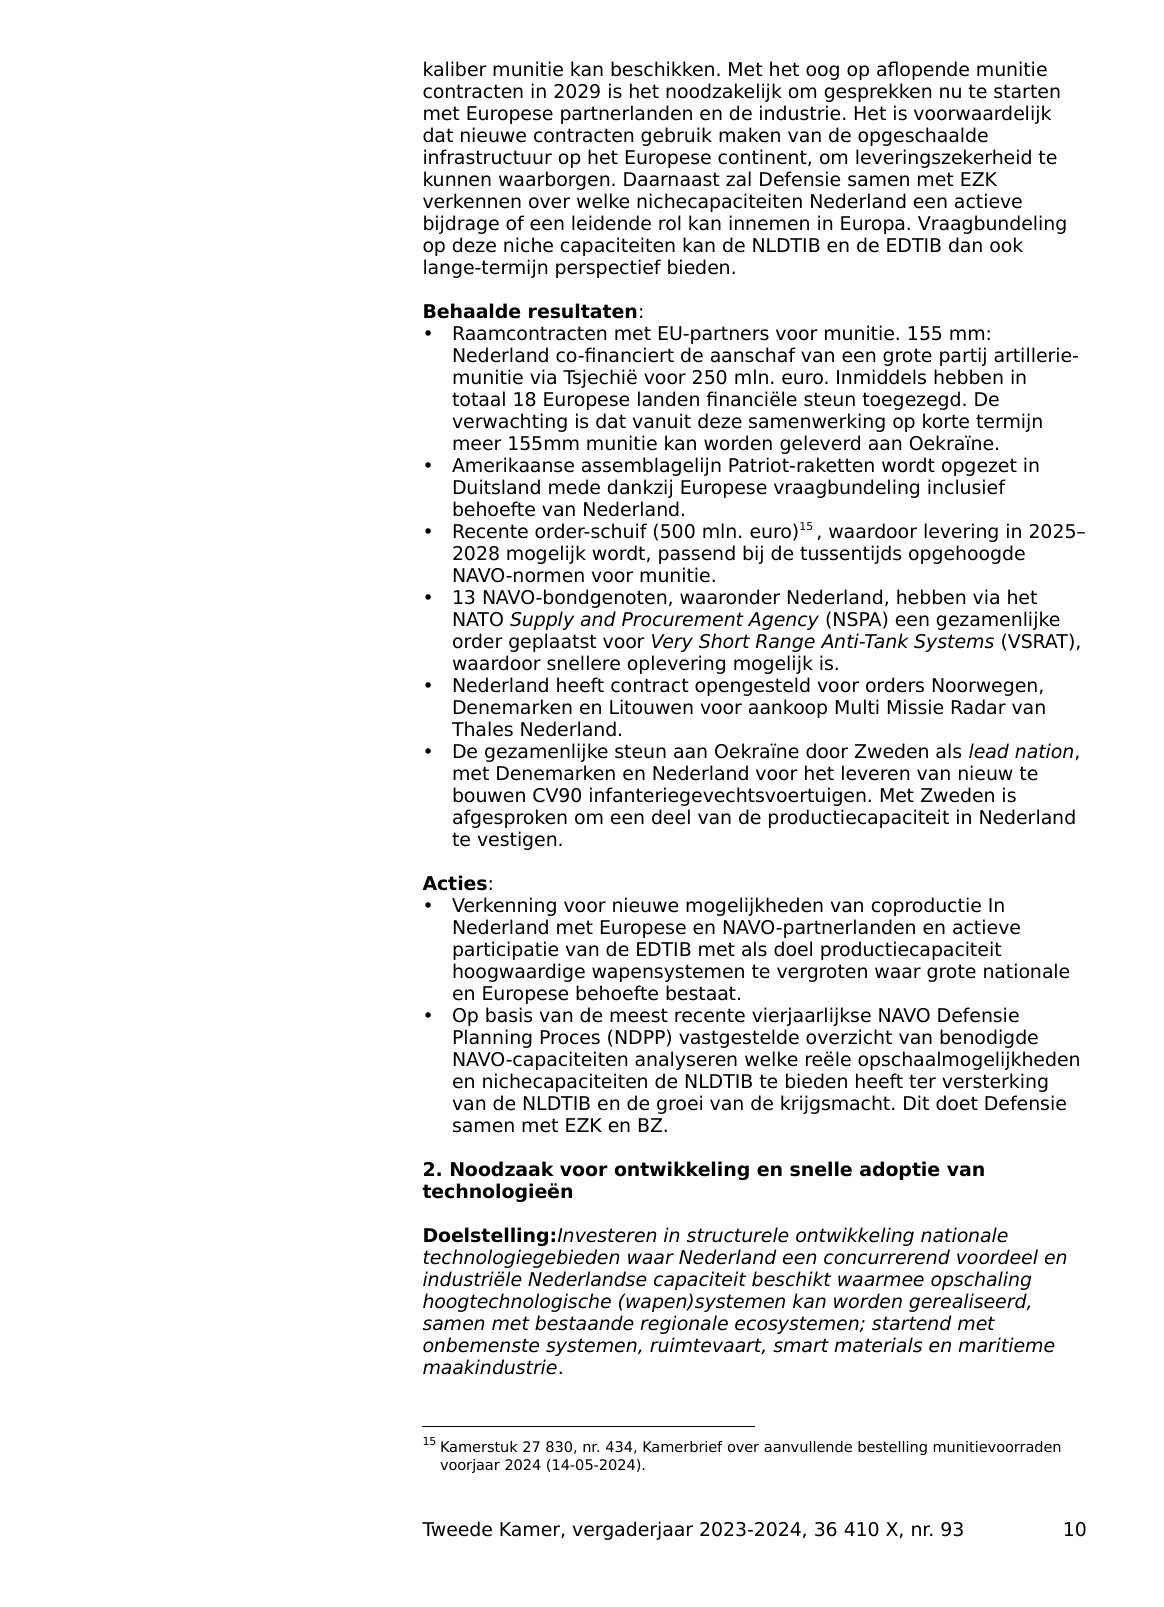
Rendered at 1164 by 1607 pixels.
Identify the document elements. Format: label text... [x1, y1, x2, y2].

text • Recente order-schuif (500 mln. euro), waardoor levering in 2025–2028 mogelijk wordt, passend bij de tussentijds opgehoogde NAVO-normen voor munitie. [422, 521, 1087, 587]
text kaliber munitie kan beschikken. Met het oog op aflopende munitie contracten in 2029 is het noodzakelijk om gesprekken nu te starten met Europese partnerlanden en de industrie. Het is voorwaardelijk dat nieuwe contracten gebruik maken van de opgeschaalde infrastructuur op het Europese continent, om leveringszekerheid te kunnen waarborgen. Daarnaast zal Defensie samen met EZK verkennen over welke nichecapaciteiten Nederland een actieve bijdrage of een leidende rol kan innemen in Europa. Vraagbundeling op deze niche capaciteiten kan de NLDTIB en de EDTIB dan ook lange-termijn perspectief bieden. [422, 59, 1087, 279]
text Kamerstuk 27 830, nr. 434, Kamerbrief over aanvullende bestelling munitievoorraden voorjaar 2024 (14-05-2024). [422, 1435, 1087, 1474]
text • Amerikaanse assemblagelijn Patriot-raketten wordt opgezet in Duitsland mede dankzij Europese vraagbundeling inclusief behoefte van Nederland. [422, 455, 1087, 521]
text • Raamcontracten met EU-partners voor munitie. 155 mm: Nederland co-financiert de aanschaf van een grote partij artillerie-munitie via Tsjechië voor 250 mln. euro. Inmiddels hebben in totaal 18 Europese landen financiële steun toegezegd. De verwachting is dat vanuit deze samenwerking op korte termijn meer 155mm munitie kan worden geleverd aan Oekraïne. [422, 323, 1087, 455]
text • 13 NAVO-bondgenoten, waaronder Nederland, hebben via het NATO Supply and Procurement Agency (NSPA) een gezamenlijke order geplaatst voor Very Short Range Anti-Tank Systems (VSRAT), waardoor snellere oplevering mogelijk is. [422, 587, 1087, 675]
text Acties: [422, 873, 1087, 895]
text Doelstelling:Investeren in structurele ontwikkeling nationale technologiegebieden waar Nederland een concurrerend voordeel en industriële Nederlandse capaciteit beschikt waarmee opschaling hoogtechnologische (wapen)systemen kan worden gerealiseerd, samen met bestaande regionale ecosystemen; startend met onbemenste systemen, ruimtevaart, smart materials en maritieme maakindustrie. [422, 1225, 1087, 1379]
subtitle 2. Noodzaak voor ontwikkeling en snelle adoptie van technologieën [422, 1159, 1087, 1203]
text Behaalde resultaten: [422, 301, 1087, 323]
text • De gezamenlijke steun aan Oekraïne door Zweden als lead nation, met Denemarken en Nederland voor het leveren van nieuw te bouwen CV90 infanteriegevechtsvoertuigen. Met Zweden is afgesproken om een deel van de productiecapaciteit in Nederland te vestigen. [422, 741, 1087, 851]
text • Verkenning voor nieuwe mogelijkheden van coproductie In Nederland met Europese en NAVO-partnerlanden en actieve participatie van de EDTIB met als doel productiecapaciteit hoogwaardige wapensystemen te vergroten waar grote nationale en Europese behoefte bestaat. [422, 895, 1087, 1004]
text • Op basis van de meest recente vierjaarlijkse NAVO Defensie Planning Proces (NDPP) vastgestelde overzicht van benodigde NAVO-capaciteiten analyseren welke reële opschaalmogelijkheden en nichecapaciteiten de NLDTIB te bieden heeft ter versterking van de NLDTIB en de groei van de krijgsmacht. Dit doet Defensie samen met EZK en BZ. [422, 1004, 1087, 1136]
text • Nederland heeft contract opengesteld voor orders Noorwegen, Denemarken en Litouwen voor aankoop Multi Missie Radar van Thales Nederland. [422, 675, 1087, 741]
